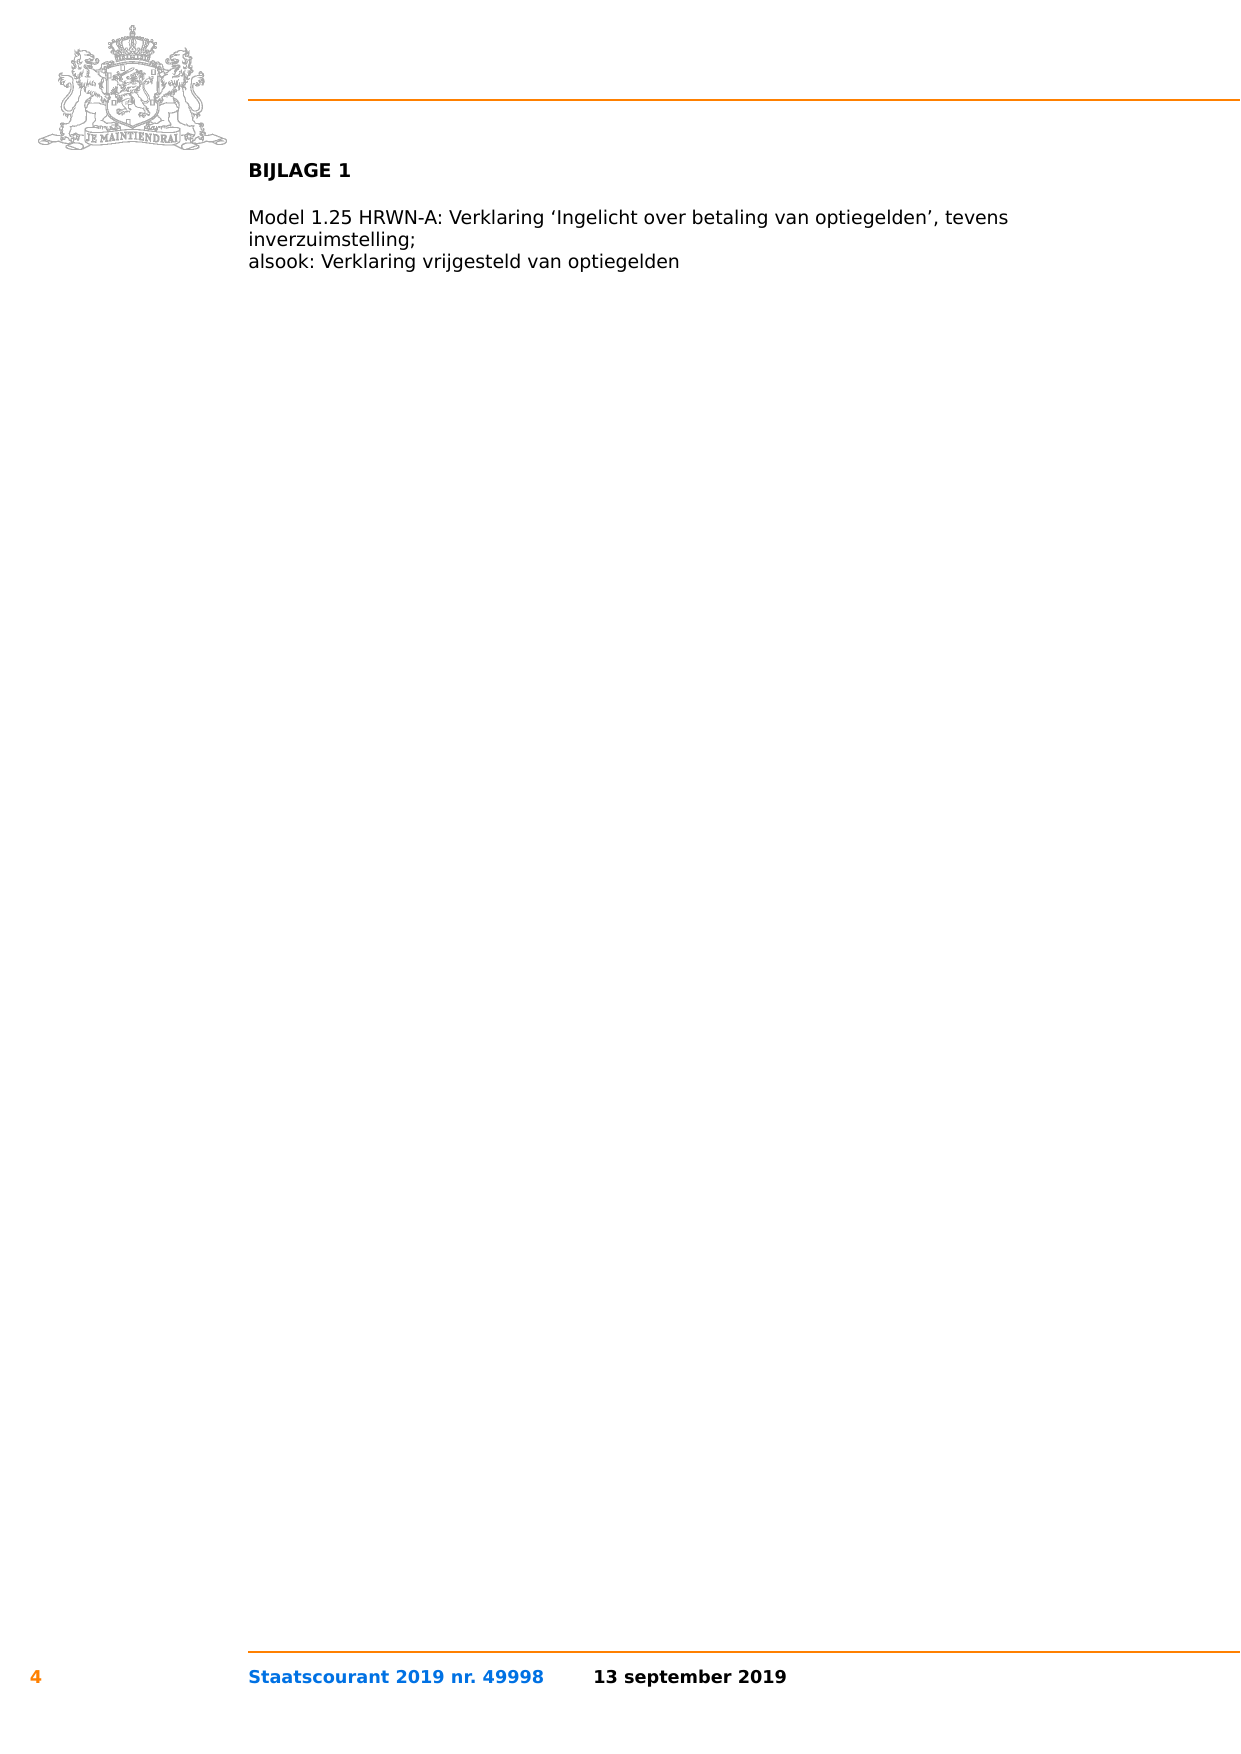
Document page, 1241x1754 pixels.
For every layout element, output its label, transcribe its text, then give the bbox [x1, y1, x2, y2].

text alsook: Verklaring vrijgesteld van optiegelden [248, 251, 1163, 273]
picture [38, 25, 227, 150]
text Model 1.25 HRWN-A: Verklaring ‘Ingelicht over betaling van optiegelden’, tevens inverzuimstelling; [248, 207, 1163, 251]
subtitle BIJLAGE 1 [248, 160, 1163, 182]
